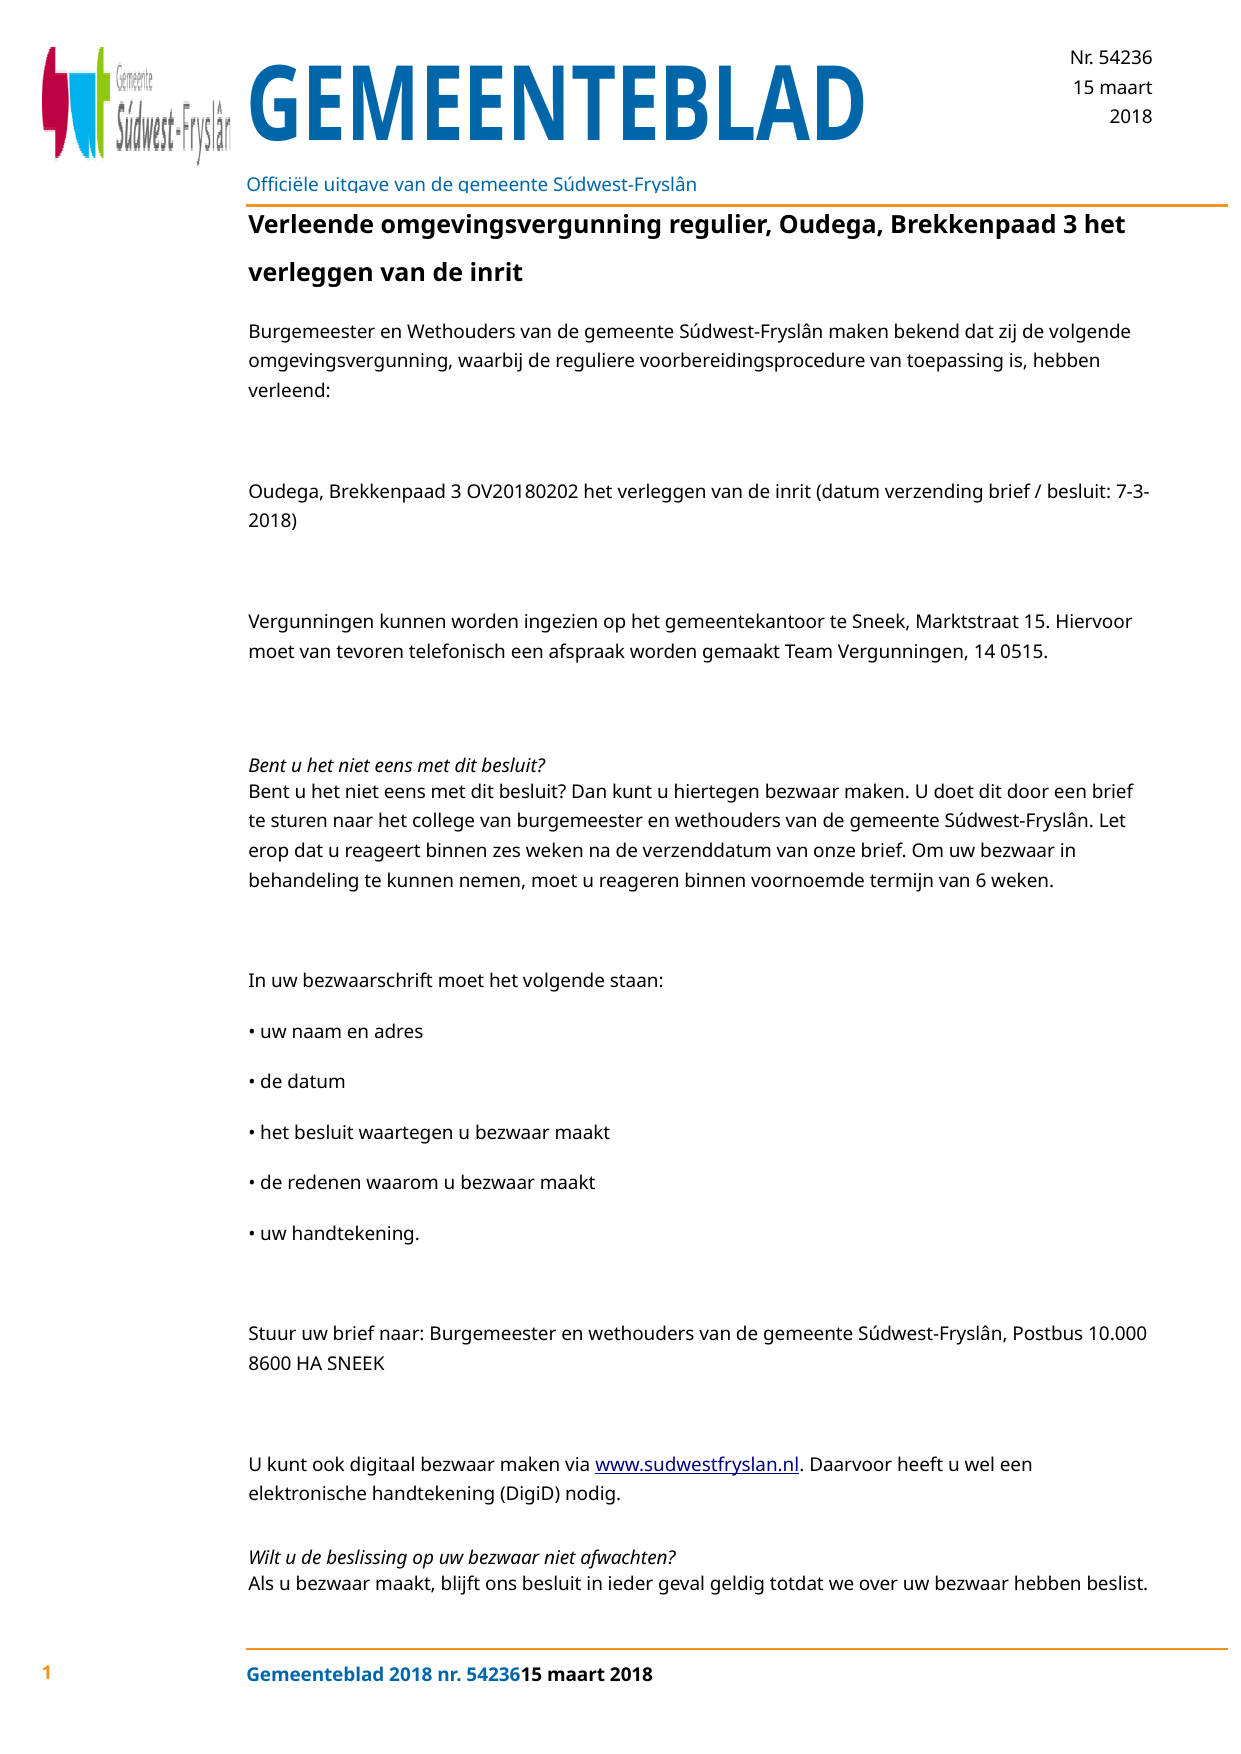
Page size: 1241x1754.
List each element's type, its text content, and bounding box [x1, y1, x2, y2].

text In uw bezwaarschrift moet het volgende staan: [248, 968, 1152, 993]
text Stuur uw brief naar: Burgemeester en wethouders van de gemeente Súdwest-Fryslân, Postbus 10.000 8600 HA SNEEK [248, 1321, 1152, 1376]
picture [41, 47, 231, 172]
text U kunt ook digitaal bezwaar maken via www.sudwestfryslan.nl. Daarvoor heeft u wel een elektronische handtekening (DigiD) nodig. [248, 1451, 1152, 1506]
text • uw naam en adres [248, 1018, 1152, 1044]
text Vergunningen kunnen worden ingezien op het gemeentekantoor te Sneek, Marktstraat 15. Hiervoor moet van tevoren telefonisch een afspraak worden gemaakt Team Vergunningen, 14 0515. [248, 608, 1152, 664]
text Wilt u de beslissing op uw bezwaar niet afwachten? [248, 1544, 1152, 1570]
text • het besluit waartegen u bezwaar maakt [248, 1119, 1152, 1144]
text Bent u het niet eens met dit besluit? Dan kunt u hiertegen bezwaar maken. U doet dit door een brief te sturen naar het college van burgemeester en wethouders van de gemeente Súdwest-Fryslân. Let erop dat u reageert binnen zes weken na de verzenddatum van onze brief. Om uw bezwaar in behandeling te kunnen nemen, moet u reageren binnen voornoemde termijn van 6 weken. [248, 778, 1152, 892]
text Burgemeester en Wethouders van de gemeente Súdwest-Fryslân maken bekend dat zij de volgende omgevingsvergunning, waarbij de reguliere voorbereidingsprocedure van toepassing is, hebben verleend: [248, 318, 1152, 403]
text • de datum [248, 1068, 1152, 1094]
text • uw handtekening. [248, 1220, 1152, 1245]
text Als u bezwaar maakt, blijft ons besluit in ieder geval geldig totdat we over uw bezwaar hebben beslist. [248, 1570, 1152, 1596]
text Bent u het niet eens met dit besluit? [248, 752, 1152, 778]
text Oudega, Brekkenpaad 3 OV20180202 het verleggen van de inrit (datum verzending brief / besluit: 7-3-2018) [248, 478, 1152, 533]
text Verleende omgevingsvergunning regulier, Oudega, Brekkenpaad 3 het verleggen van de inrit [248, 207, 1152, 288]
text • de redenen waarom u bezwaar maakt [248, 1169, 1152, 1195]
